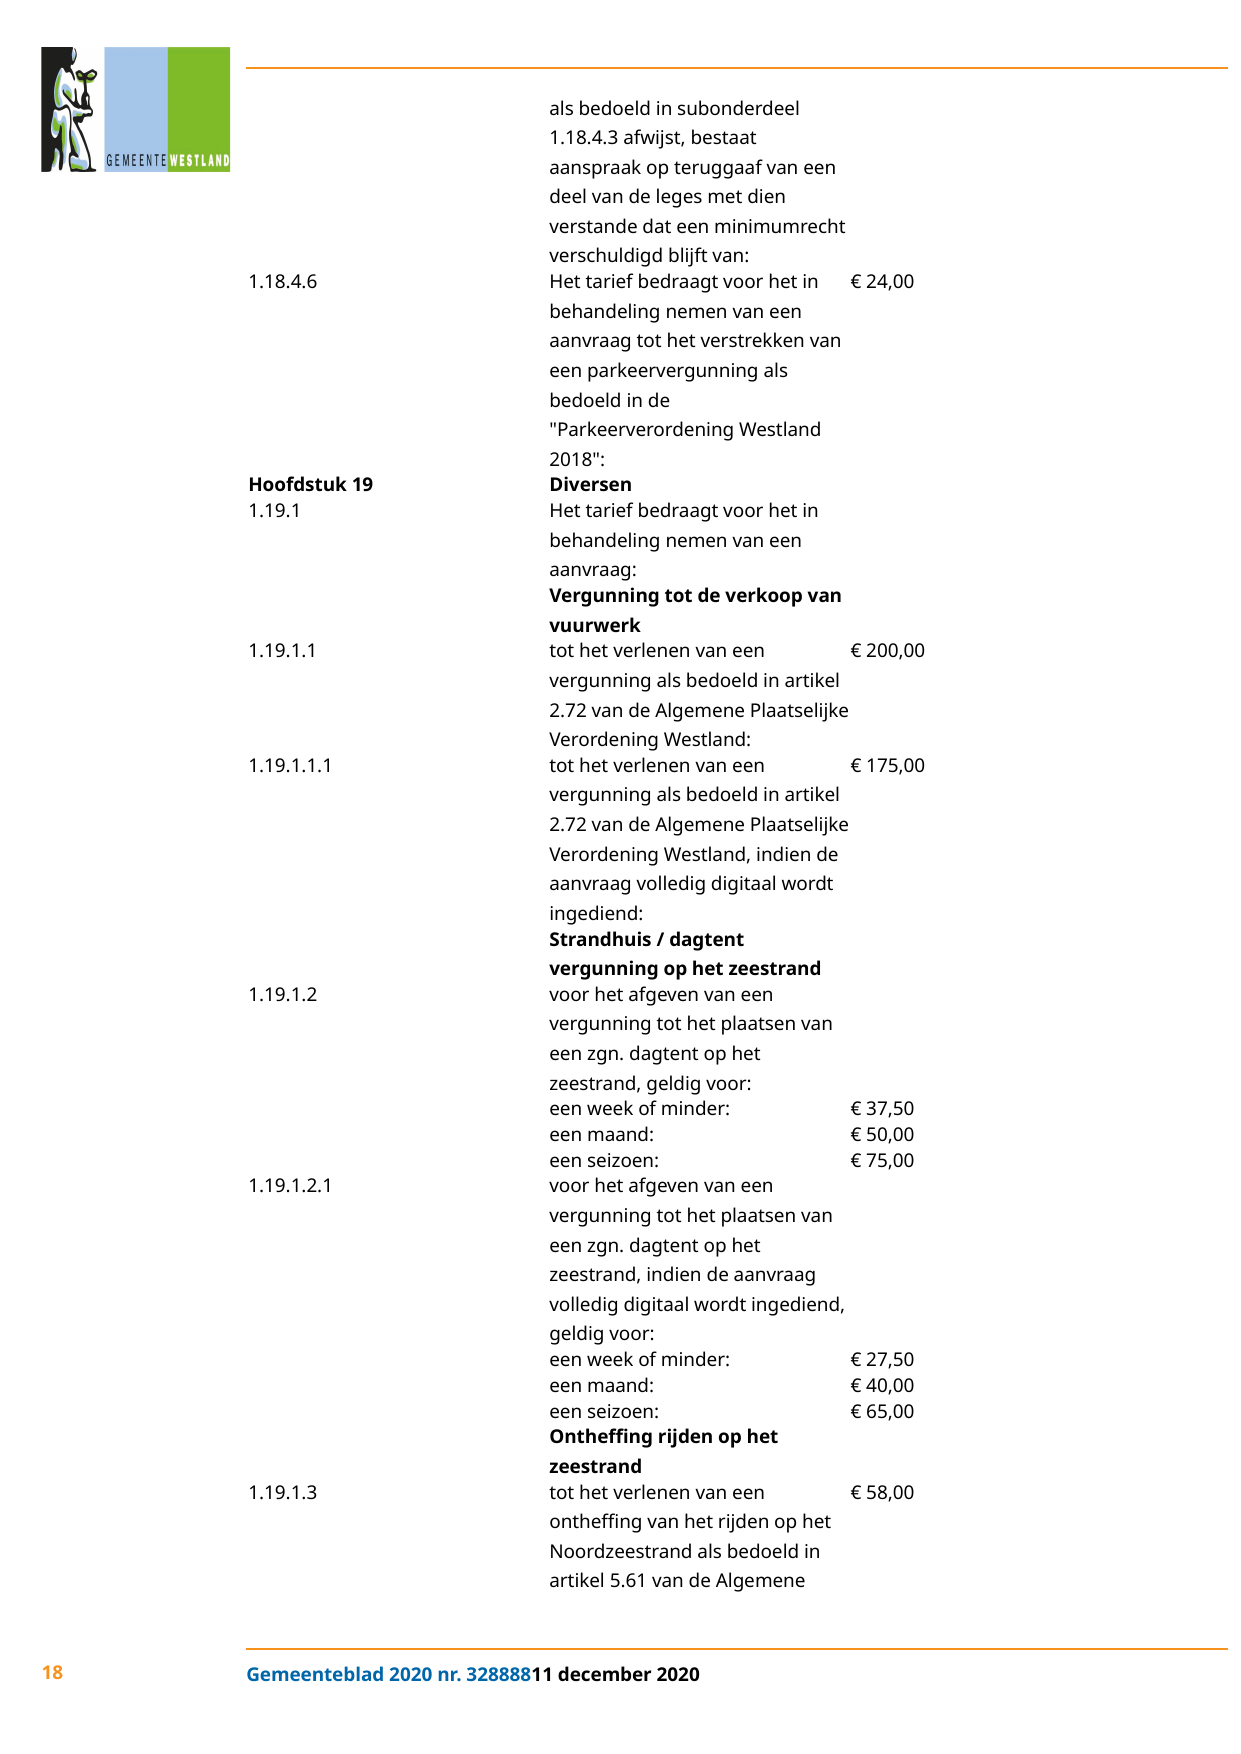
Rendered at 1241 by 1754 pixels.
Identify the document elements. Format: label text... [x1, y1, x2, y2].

table_cell Strandhuis / dagtent vergunning op het zeestrand [549, 926, 850, 981]
table_cell € 75,00 [850, 1147, 1152, 1173]
table_cell € 27,50 [850, 1346, 1152, 1372]
table_cell 1.19.1.1 [248, 638, 549, 752]
table_cell 1.19.1.2.1 [248, 1173, 549, 1346]
table_cell € 40,00 [850, 1372, 1152, 1398]
table_cell [850, 926, 1152, 981]
table_cell € 24,00 [850, 269, 1152, 472]
table_cell een seizoen: [549, 1147, 850, 1173]
table_cell een week of minder: [549, 1096, 850, 1121]
table_cell Diversen [549, 472, 850, 497]
table_cell [850, 95, 1152, 268]
table_cell € 65,00 [850, 1398, 1152, 1423]
table_cell [850, 981, 1152, 1096]
table_cell Het tarief bedraagt voor het in behandeling nemen van een aanvraag: [549, 498, 850, 582]
table_cell 1.19.1.2 [248, 981, 549, 1096]
table_cell 1.18.4.6 [248, 269, 549, 472]
table_cell tot het verlenen van een ontheffing van het rijden op het Noordzeestrand als bedoeld in artikel 5.61 van de Algemene [549, 1479, 850, 1593]
table_cell Hoofdstuk 19 [248, 472, 549, 497]
table_cell [850, 472, 1152, 497]
table_cell [248, 1346, 549, 1423]
table_cell tot het verlenen van een vergunning als bedoeld in artikel 2.72 van de Algemene Plaatselijke Verordening Westland, indien de aanvraag volledig digitaal wordt ingediend: [549, 752, 850, 926]
table_cell voor het afgeven van een vergunning tot het plaatsen van een zgn. dagtent op het zeestrand, indien de aanvraag volledig digitaal wordt ingediend, geldig voor: [549, 1173, 850, 1346]
table_cell Het tarief bedraagt voor het in behandeling nemen van een aanvraag tot het verstrekken van een parkeervergunning als bedoeld in de "Parkeerverordening Westland 2018": [549, 269, 850, 472]
table_cell [248, 95, 549, 268]
table_cell 1.19.1.3 [248, 1479, 549, 1593]
table_cell als bedoeld in subonderdeel 1.18.4.3 afwijst, bestaat aanspraak op teruggaaf van een deel van de leges met dien verstande dat een minimumrecht verschuldigd blijft van: [549, 95, 850, 268]
table_cell [850, 498, 1152, 582]
table_cell € 200,00 [850, 638, 1152, 752]
table_cell [248, 582, 549, 638]
table_cell een maand: [549, 1372, 850, 1398]
table_cell [850, 1424, 1152, 1479]
table_cell Ontheffing rijden op het zeestrand [549, 1424, 850, 1479]
table_cell € 50,00 [850, 1121, 1152, 1147]
table_cell [248, 1096, 549, 1173]
table_cell [248, 926, 549, 981]
table_cell [850, 582, 1152, 638]
table_cell een seizoen: [549, 1398, 850, 1423]
table_cell [850, 1173, 1152, 1346]
table_cell € 58,00 [850, 1479, 1152, 1593]
table_cell € 175,00 [850, 752, 1152, 926]
table_cell een maand: [549, 1121, 850, 1147]
table_cell voor het afgeven van een vergunning tot het plaatsen van een zgn. dagtent op het zeestrand, geldig voor: [549, 981, 850, 1096]
table_cell € 37,50 [850, 1096, 1152, 1121]
table_cell 1.19.1.1.1 [248, 752, 549, 926]
picture [41, 47, 231, 172]
table_cell 1.19.1 [248, 498, 549, 582]
table_cell [248, 1424, 549, 1479]
table_cell Vergunning tot de verkoop van vuurwerk [549, 582, 850, 638]
table_cell tot het verlenen van een vergunning als bedoeld in artikel 2.72 van de Algemene Plaatselijke Verordening Westland: [549, 638, 850, 752]
table_cell een week of minder: [549, 1346, 850, 1372]
